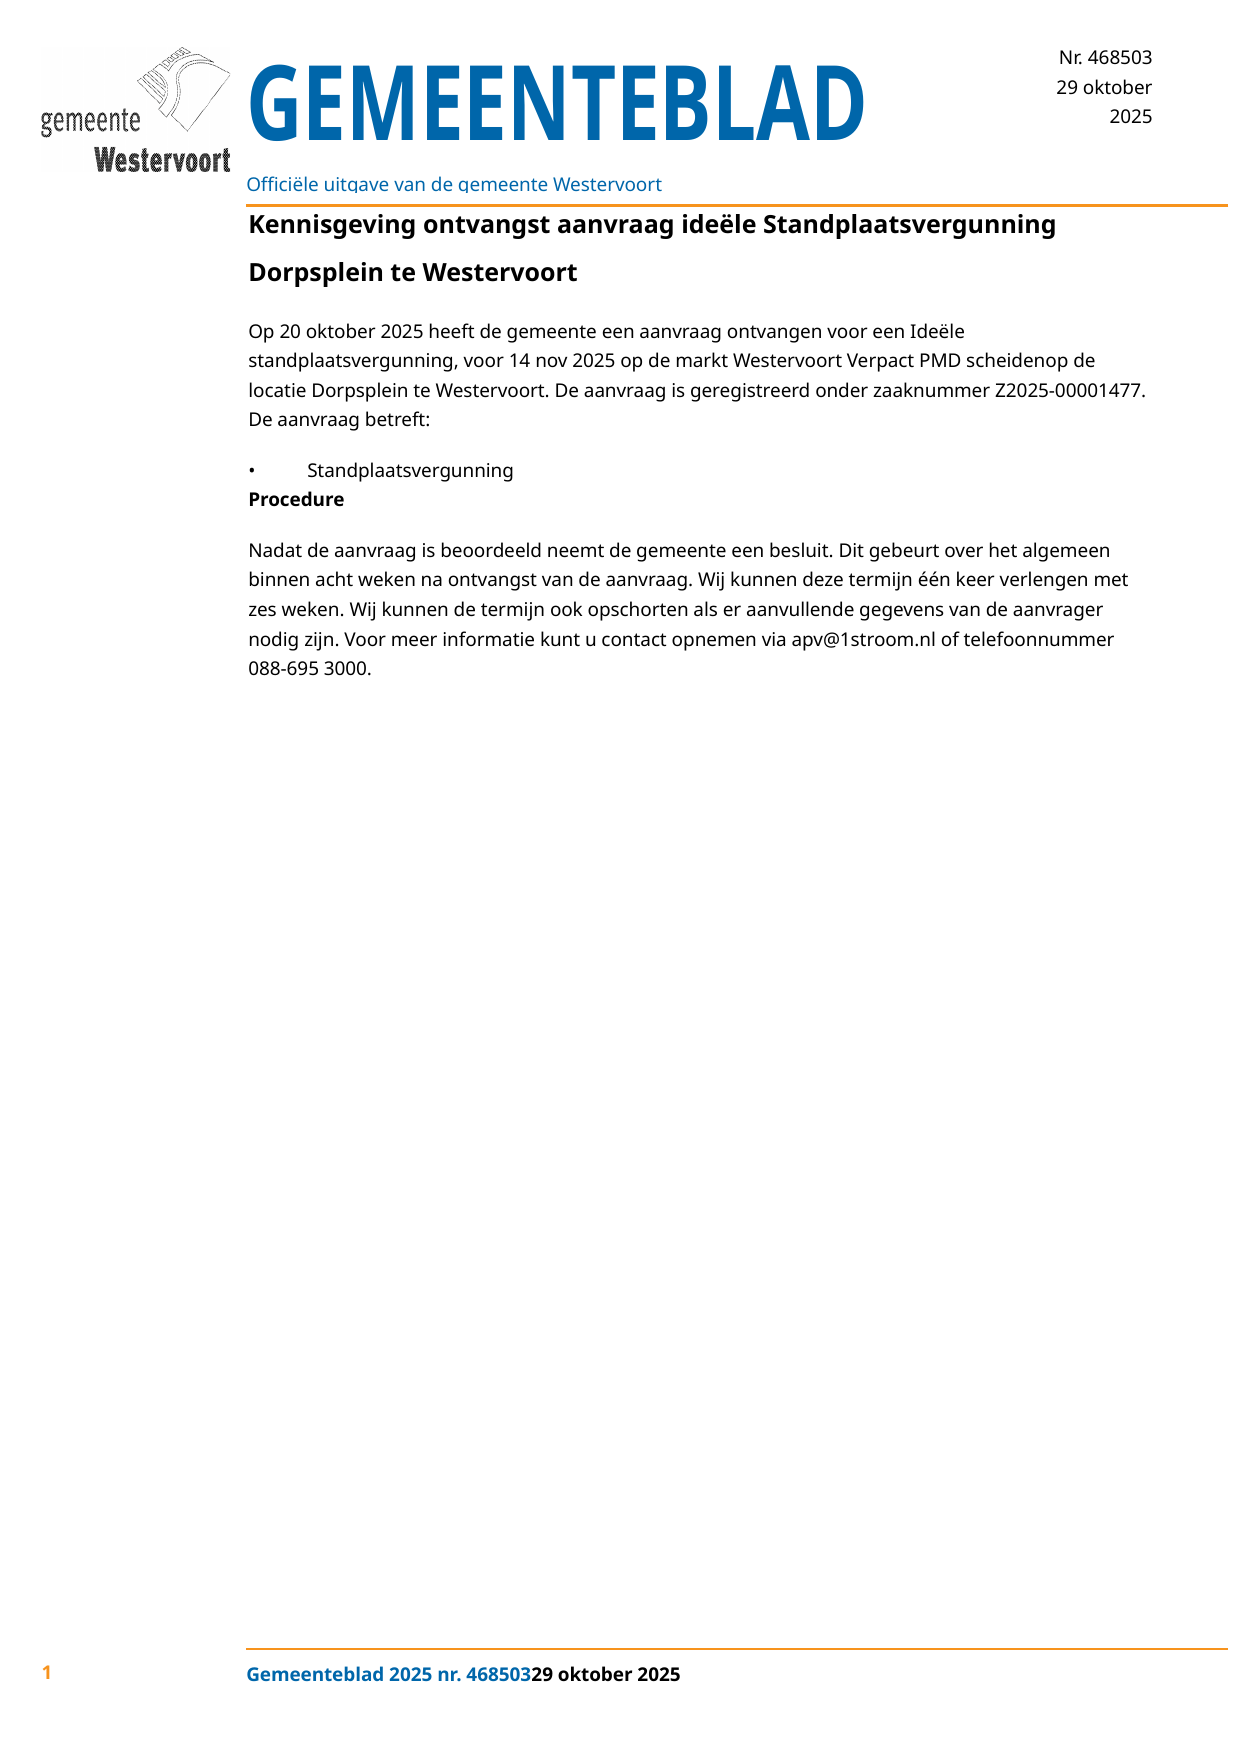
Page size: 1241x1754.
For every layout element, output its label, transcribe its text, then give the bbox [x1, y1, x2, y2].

list Standplaatsvergunning [248, 457, 1152, 483]
text Kennisgeving ontvangst aanvraag ideële Standplaatsvergunning Dorpsplein te Westervoort [248, 207, 1152, 288]
picture [41, 47, 231, 172]
text Procedure [248, 487, 1152, 512]
text Op 20 oktober 2025 heeft de gemeente een aanvraag ontvangen voor een Ideële standplaatsvergunning, voor 14 nov 2025 op de markt Westervoort Verpact PMD scheidenop de locatie Dorpsplein te Westervoort. De aanvraag is geregistreerd onder zaaknummer Z2025-00001477. De aanvraag betreft: [248, 318, 1152, 432]
text Nadat de aanvraag is beoordeeld neemt de gemeente een besluit. Dit gebeurt over het algemeen binnen acht weken na ontvangst van de aanvraag. Wij kunnen deze termijn één keer verlengen met zes weken. Wij kunnen de termijn ook opschorten als er aanvullende gegevens van de aanvrager nodig zijn. Voor meer informatie kunt u contact opnemen via apv@1stroom.nl of telefoonnummer 088-695 3000. [248, 537, 1152, 681]
